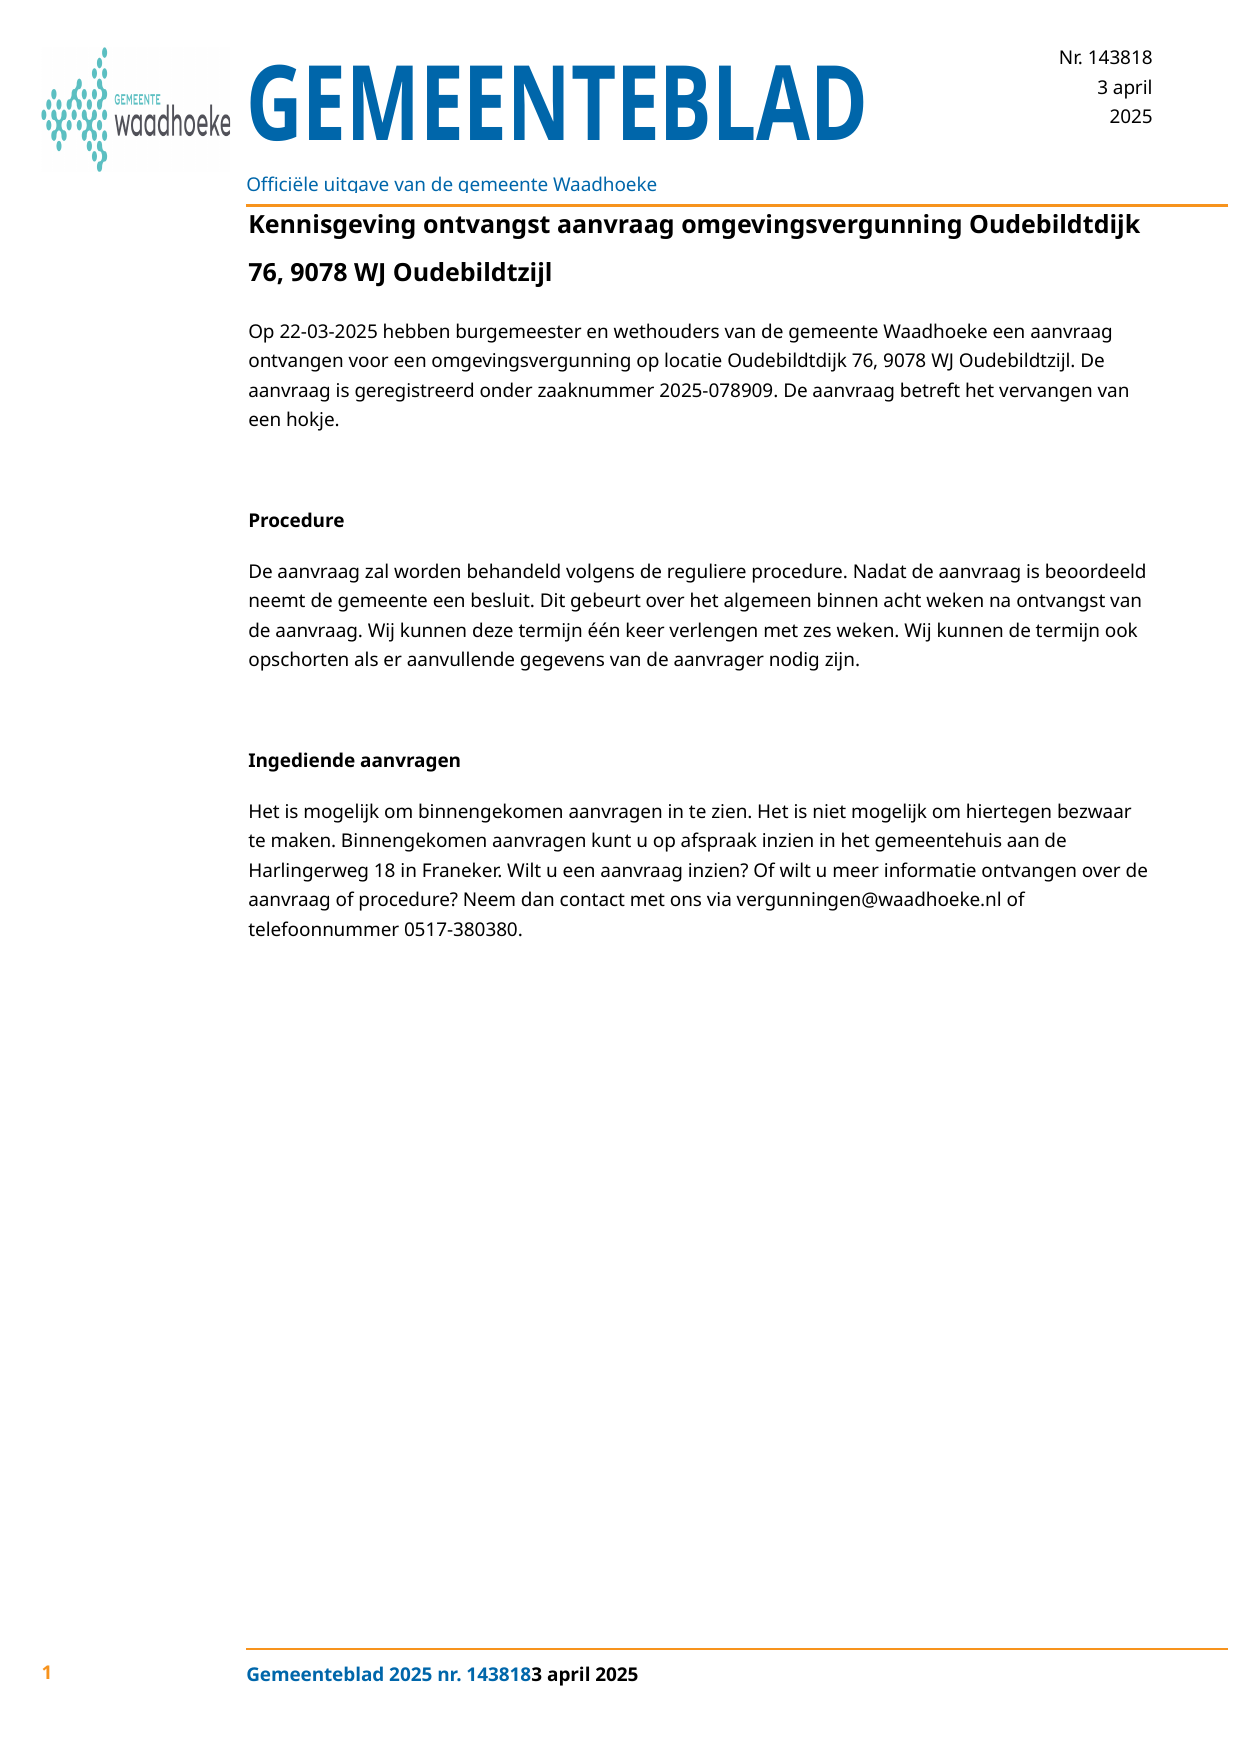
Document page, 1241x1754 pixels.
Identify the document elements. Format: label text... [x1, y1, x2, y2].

text Op 22-03-2025 hebben burgemeester en wethouders van de gemeente Waadhoeke een aanvraag ontvangen voor een omgevingsvergunning op locatie Oudebildtdijk 76, 9078 WJ Oudebildtzijl. De aanvraag is geregistreerd onder zaaknummer 2025-078909. De aanvraag betreft het vervangen van een hokje. [248, 318, 1152, 432]
text Procedure [248, 507, 1152, 533]
text Het is mogelijk om binnengekomen aanvragen in te zien. Het is niet mogelijk om hiertegen bezwaar te maken. Binnengekomen aanvragen kunt u op afspraak inzien in het gemeentehuis aan de Harlingerweg 18 in Franeker. Wilt u een aanvraag inzien? Of wilt u meer informatie ontvangen over de aanvraag of procedure? Neem dan contact met ons via vergunningen@waadhoeke.nl of telefoonnummer 0517-380380. [248, 798, 1152, 942]
text Ingediende aanvragen [248, 747, 1152, 773]
text De aanvraag zal worden behandeld volgens de reguliere procedure. Nadat de aanvraag is beoordeeld neemt de gemeente een besluit. Dit gebeurt over het algemeen binnen acht weken na ontvangst van de aanvraag. Wij kunnen deze termijn één keer verlengen met zes weken. Wij kunnen de termijn ook opschorten als er aanvullende gegevens van de aanvrager nodig zijn. [248, 558, 1152, 672]
picture [41, 47, 231, 172]
text Kennisgeving ontvangst aanvraag omgevingsvergunning Oudebildtdijk 76, 9078 WJ Oudebildtzijl [248, 207, 1152, 288]
